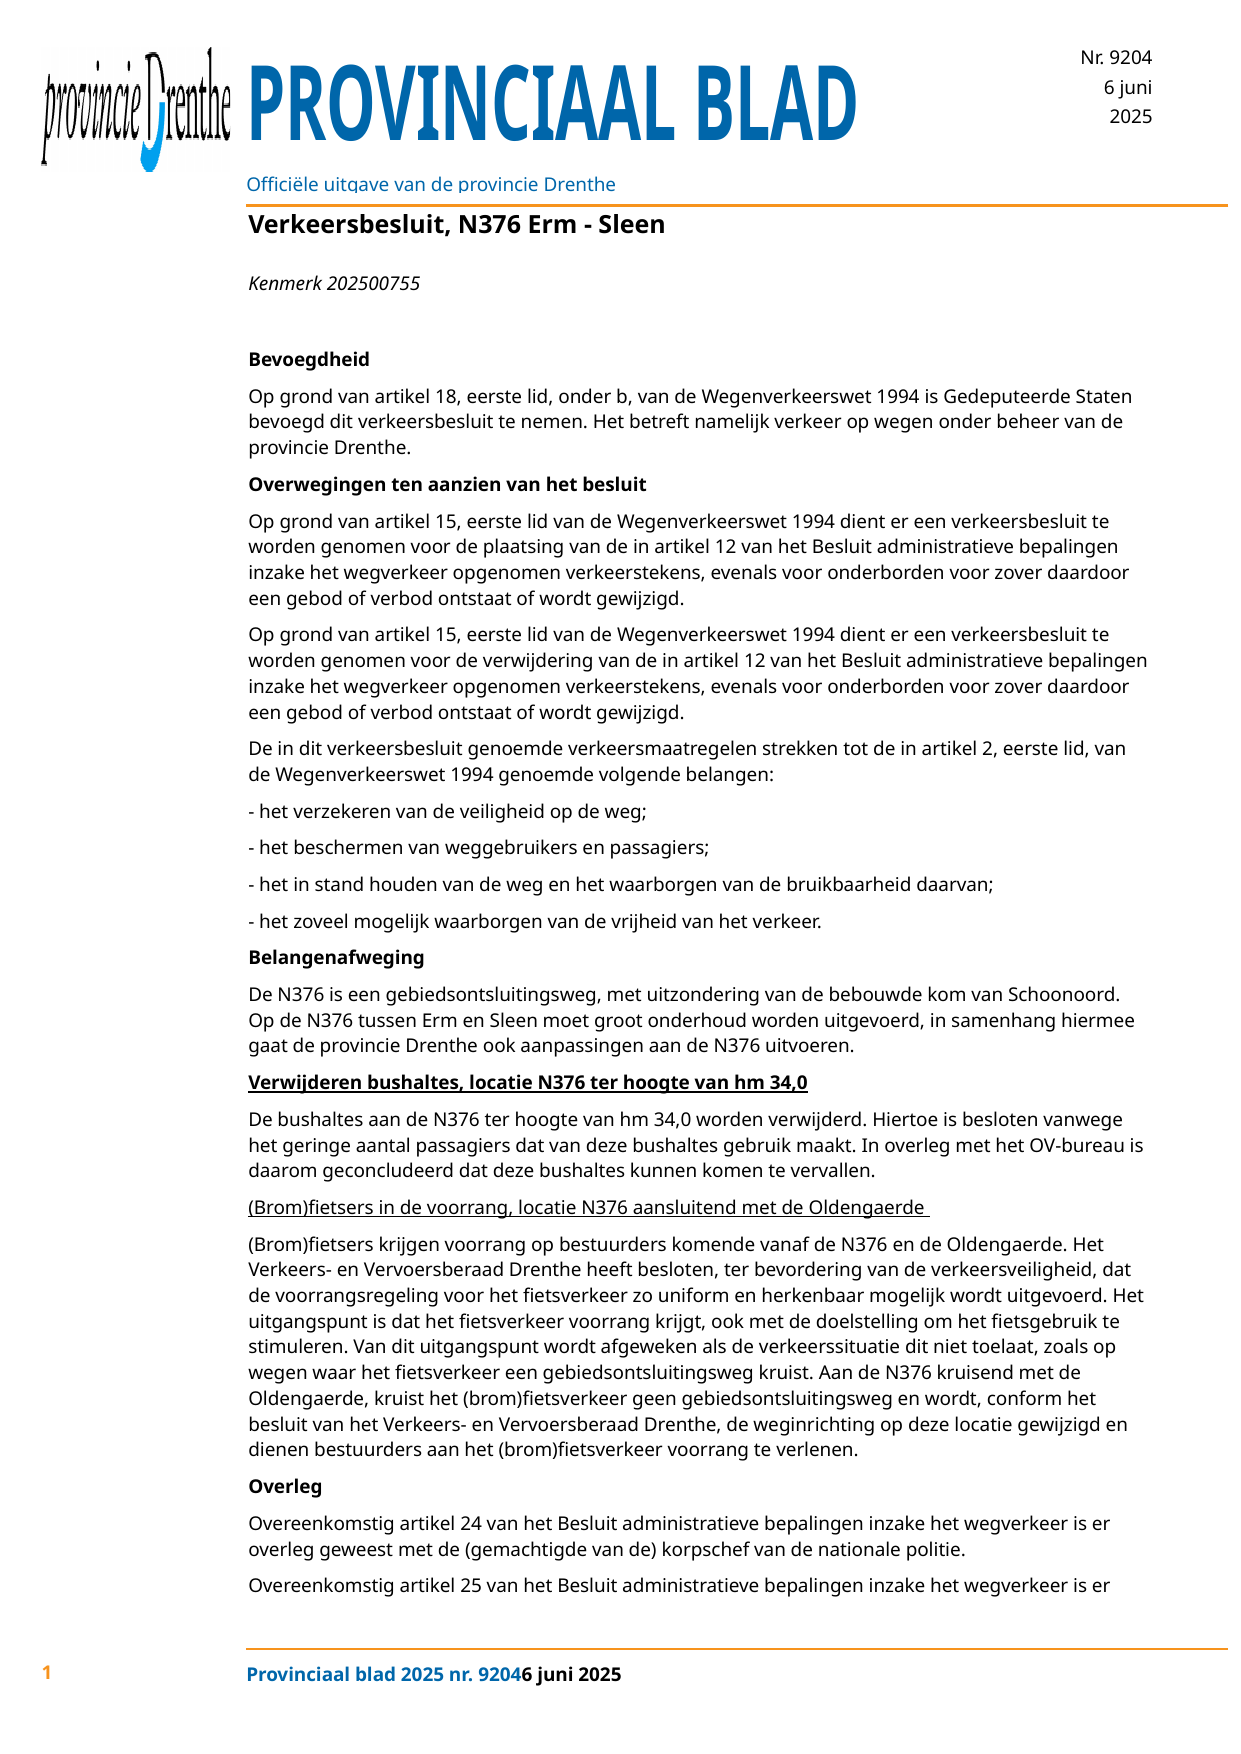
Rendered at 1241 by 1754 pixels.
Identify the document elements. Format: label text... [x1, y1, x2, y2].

picture [41, 47, 231, 172]
text De in dit verkeersbesluit genoemde verkeersmaatregelen strekken tot de in artikel 2, eerste lid, van de Wegenverkeerswet 1994 genoemde volgende belangen: [248, 736, 1152, 787]
text De N376 is een gebiedsontsluitingsweg, met uitzondering van de bebouwde kom van Schoonoord. Op de N376 tussen Erm en Sleen moet groot onderhoud worden uitgevoerd, in samenhang hiermee gaat de provincie Drenthe ook aanpassingen aan de N376 uitvoeren. [248, 981, 1152, 1058]
text Op grond van artikel 15, eerste lid van de Wegenverkeerswet 1994 dient er een verkeersbesluit te worden genomen voor de plaatsing van de in artikel 12 van het Besluit administratieve bepalingen inzake het wegverkeer opgenomen verkeerstekens, evenals voor onderborden voor zover daardoor een gebod of verbod ontstaat of wordt gewijzigd. [248, 508, 1152, 611]
text Bevoegdheid [248, 346, 1152, 372]
text Overeenkomstig artikel 24 van het Besluit administratieve bepalingen inzake het wegverkeer is er overleg geweest met de (gemachtigde van de) korpschef van de nationale politie. [248, 1510, 1152, 1561]
text Belangenafweging [248, 944, 1152, 970]
text Kenmerk 202500755 [248, 270, 1152, 296]
text Verwijderen bushaltes, locatie N376 ter hoogte van hm 34,0 [248, 1069, 1152, 1095]
text Overleg [248, 1473, 1152, 1499]
text Overwegingen ten aanzien van het besluit [248, 471, 1152, 497]
text - het beschermen van weggebruikers en passagiers; [248, 834, 1152, 860]
text - het zoveel mogelijk waarborgen van de vrijheid van het verkeer. [248, 908, 1152, 934]
text - het verzekeren van de veiligheid op de weg; [248, 798, 1152, 824]
text Op grond van artikel 18, eerste lid, onder b, van de Wegenverkeerswet 1994 is Gedeputeerde Staten bevoegd dit verkeersbesluit te nemen. Het betreft namelijk verkeer op wegen onder beheer van de provincie Drenthe. [248, 383, 1152, 460]
text Verkeersbesluit, N376 Erm - Sleen [248, 207, 1152, 241]
text De bushaltes aan de N376 ter hoogte van hm 34,0 worden verwijderd. Hiertoe is besloten vanwege het geringe aantal passagiers dat van deze bushaltes gebruik maakt. In overleg met het OV-bureau is daarom geconcludeerd dat deze bushaltes kunnen komen te vervallen. [248, 1106, 1152, 1183]
text (Brom)fietsers in de voorrang, locatie N376 aansluitend met de Oldengaerde [248, 1194, 1152, 1220]
text Op grond van artikel 15, eerste lid van de Wegenverkeerswet 1994 dient er een verkeersbesluit te worden genomen voor de verwijdering van de in artikel 12 van het Besluit administratieve bepalingen inzake het wegverkeer opgenomen verkeerstekens, evenals voor onderborden voor zover daardoor een gebod of verbod ontstaat of wordt gewijzigd. [248, 622, 1152, 724]
text Overeenkomstig artikel 25 van het Besluit administratieve bepalingen inzake het wegverkeer is er [248, 1572, 1152, 1598]
text (Brom)fietsers krijgen voorrang op bestuurders komende vanaf de N376 en de Oldengaerde. Het Verkeers- en Vervoersberaad Drenthe heeft besloten, ter bevordering van de verkeersveiligheid, dat de voorrangsregeling voor het fietsverkeer zo uniform en herkenbaar mogelijk wordt uitgevoerd. Het uitgangspunt is dat het fietsverkeer voorrang krijgt, ook met de doelstelling om het fietsgebruik te stimuleren. Van dit uitgangspunt wordt afgeweken als de verkeerssituatie dit niet toelaat, zoals op wegen waar het fietsverkeer een gebiedsontsluitingsweg kruist. Aan de N376 kruisend met de Oldengaerde, kruist het (brom)fietsverkeer geen gebiedsontsluitingsweg en wordt, conform het besluit van het Verkeers- en Vervoersberaad Drenthe, de weginrichting op deze locatie gewijzigd en dienen bestuurders aan het (brom)fietsverkeer voorrang te verlenen. [248, 1231, 1152, 1462]
text - het in stand houden van de weg en het waarborgen van de bruikbaarheid daarvan; [248, 871, 1152, 897]
